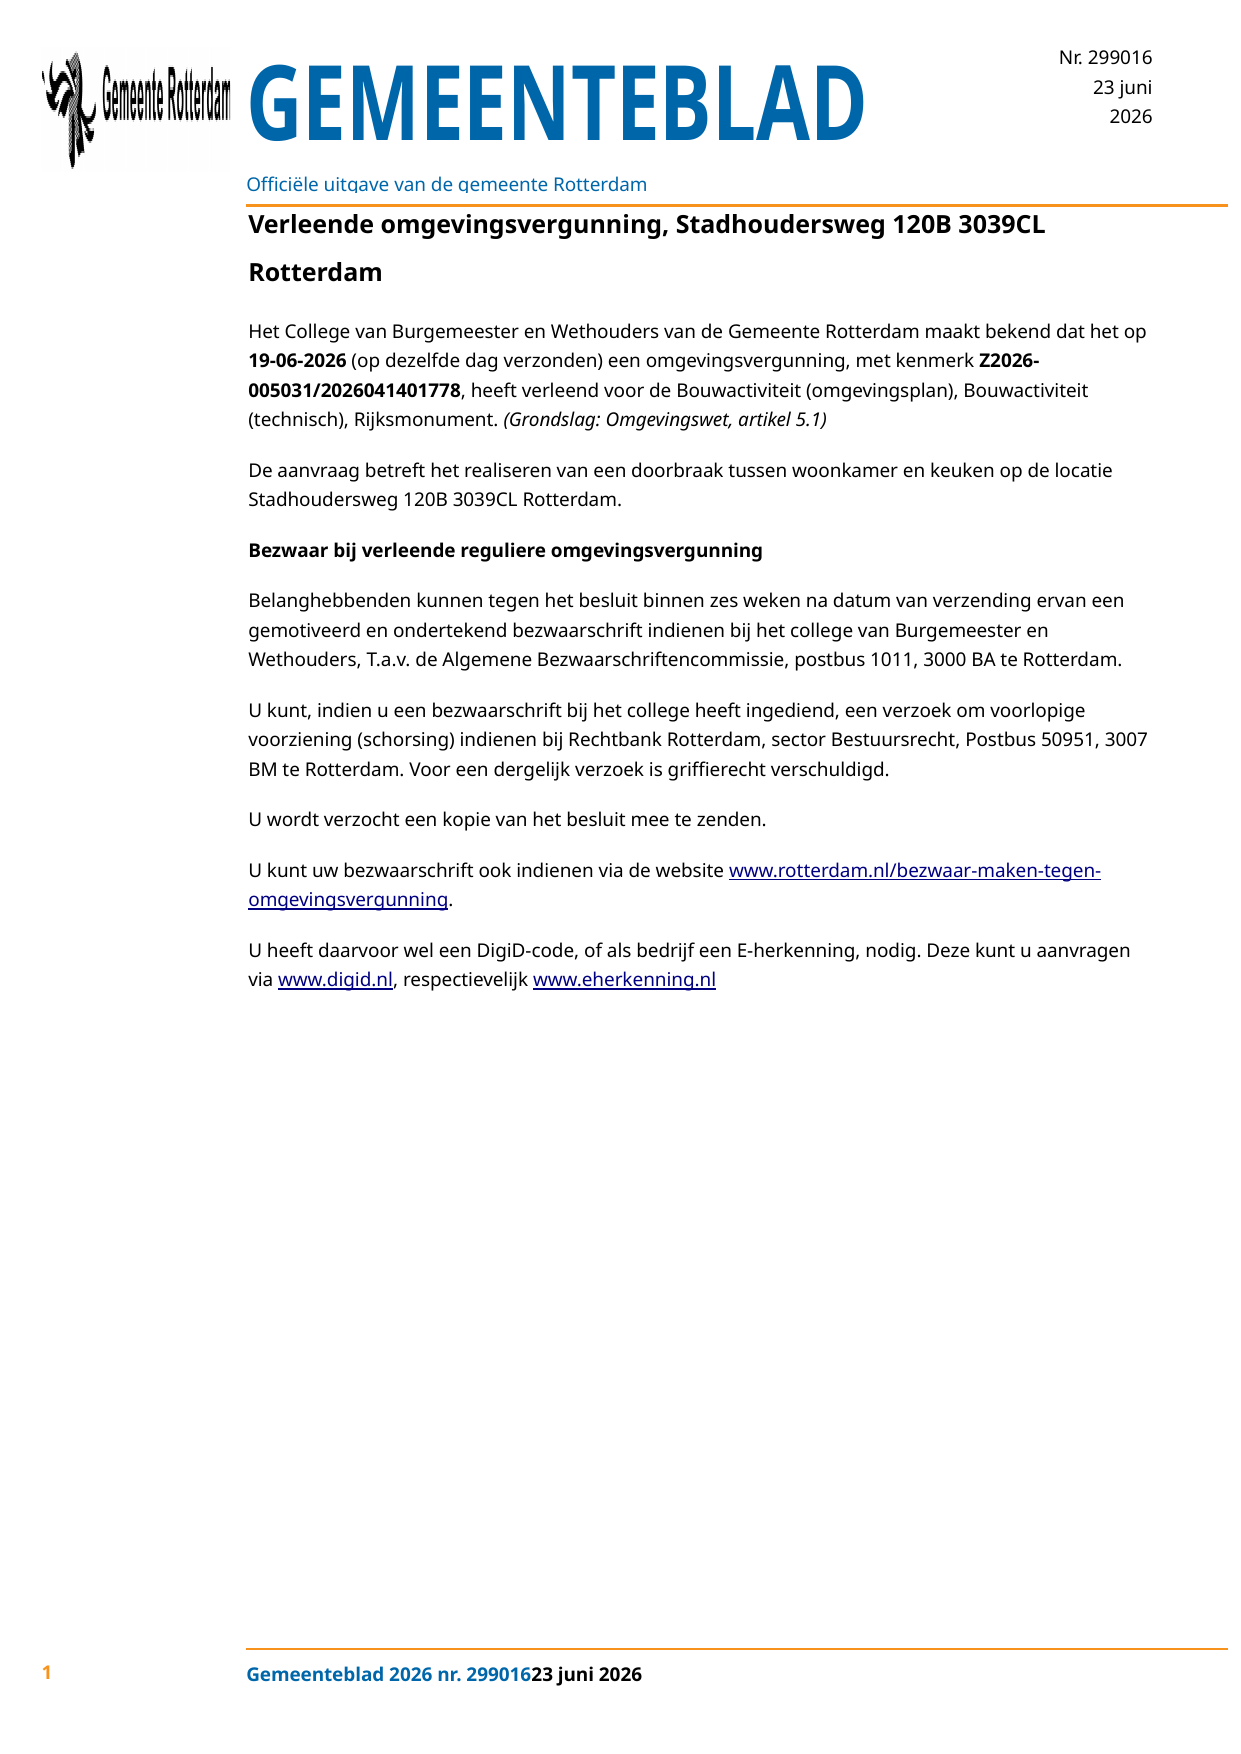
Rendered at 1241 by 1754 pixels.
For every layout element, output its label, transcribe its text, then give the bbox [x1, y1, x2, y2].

picture [41, 47, 231, 172]
text U kunt, indien u een bezwaarschrift bij het college heeft ingediend, een verzoek om voorlopige voorziening (schorsing) indienen bij Rechtbank Rotterdam, sector Bestuursrecht, Postbus 50951, 3007 BM te Rotterdam. Voor een dergelijk verzoek is griffierecht verschuldigd. [248, 697, 1152, 782]
text De aanvraag betreft het realiseren van een doorbraak tussen woonkamer en keuken op de locatie Stadhoudersweg 120B 3039CL Rotterdam. [248, 457, 1152, 512]
text U kunt uw bezwaarschrift ook indienen via de website www.rotterdam.nl/bezwaar-maken-tegen-omgevingsvergunning. [248, 857, 1152, 912]
text U wordt verzocht een kopie van het besluit mee te zenden. [248, 807, 1152, 832]
text Het College van Burgemeester en Wethouders van de Gemeente Rotterdam maakt bekend dat het op 19-06-2026 (op dezelfde dag verzonden) een omgevingsvergunning, met kenmerk Z2026-005031/2026041401778, heeft verleend voor de Bouwactiviteit (omgevingsplan), Bouwactiviteit (technisch), Rijksmonument. (Grondslag: Omgevingswet, artikel 5.1) [248, 318, 1152, 432]
text Verleende omgevingsvergunning, Stadhoudersweg 120B 3039CL Rotterdam [248, 207, 1152, 288]
text Bezwaar bij verleende reguliere omgevingsvergunning [248, 537, 1152, 563]
text Belanghebbenden kunnen tegen het besluit binnen zes weken na datum van verzending ervan een gemotiveerd en ondertekend bezwaarschrift indienen bij het college van Burgemeester en Wethouders, T.a.v. de Algemene Bezwaarschriftencommissie, postbus 1011, 3000 BA te Rotterdam. [248, 587, 1152, 672]
text U heeft daarvoor wel een DigiD-code, of als bedrijf een E-herkenning, nodig. Deze kunt u aanvragen via www.digid.nl, respectievelijk www.eherkenning.nl [248, 937, 1152, 992]
